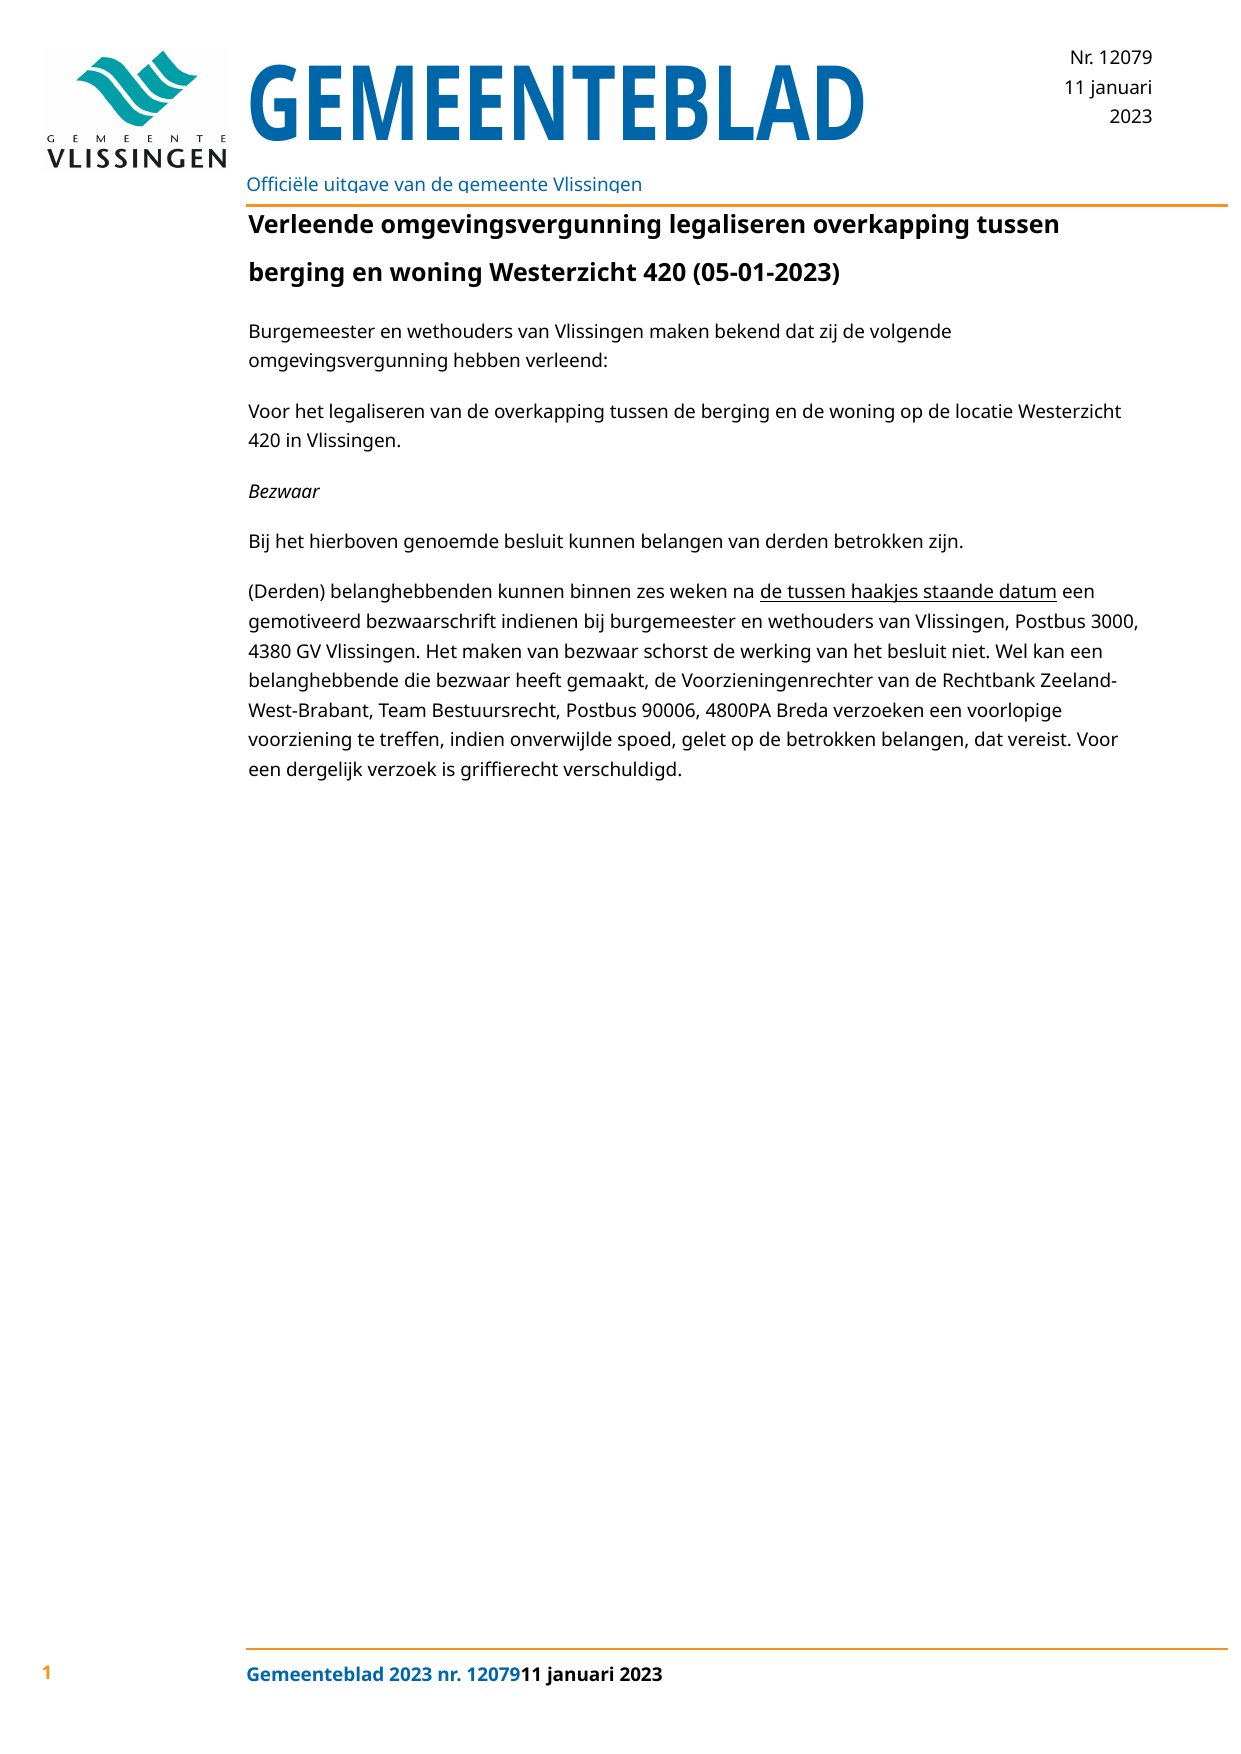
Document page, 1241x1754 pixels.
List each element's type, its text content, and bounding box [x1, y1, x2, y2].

text Voor het legaliseren van de overkapping tussen de berging en de woning op de locatie Westerzicht 420 in Vlissingen. [248, 398, 1152, 453]
text Burgemeester en wethouders van Vlissingen maken bekend dat zij de volgende omgevingsvergunning hebben verleend: [248, 318, 1152, 373]
text Bij het hierboven genoemde besluit kunnen belangen van derden betrokken zijn. [248, 528, 1152, 554]
text (Derden) belanghebbenden kunnen binnen zes weken na de tussen haakjes staande datum een gemotiveerd bezwaarschrift indienen bij burgemeester en wethouders van Vlissingen, Postbus 3000, 4380 GV Vlissingen. Het maken van bezwaar schorst de werking van het besluit niet. Wel kan een belanghebbende die bezwaar heeft gemaakt, de Voorzieningenrechter van de Rechtbank Zeeland-West-Brabant, Team Bestuursrecht, Postbus 90006, 4800PA Breda verzoeken een voorlopige voorziening te treffen, indien onverwijlde spoed, gelet op de betrokken belangen, dat vereist. Voor een dergelijk verzoek is griffierecht verschuldigd. [248, 579, 1152, 782]
text Verleende omgevingsvergunning legaliseren overkapping tussen berging en woning Westerzicht 420 (05-01-2023) [248, 207, 1152, 288]
picture [41, 47, 231, 172]
text Bezwaar [248, 478, 1152, 504]
